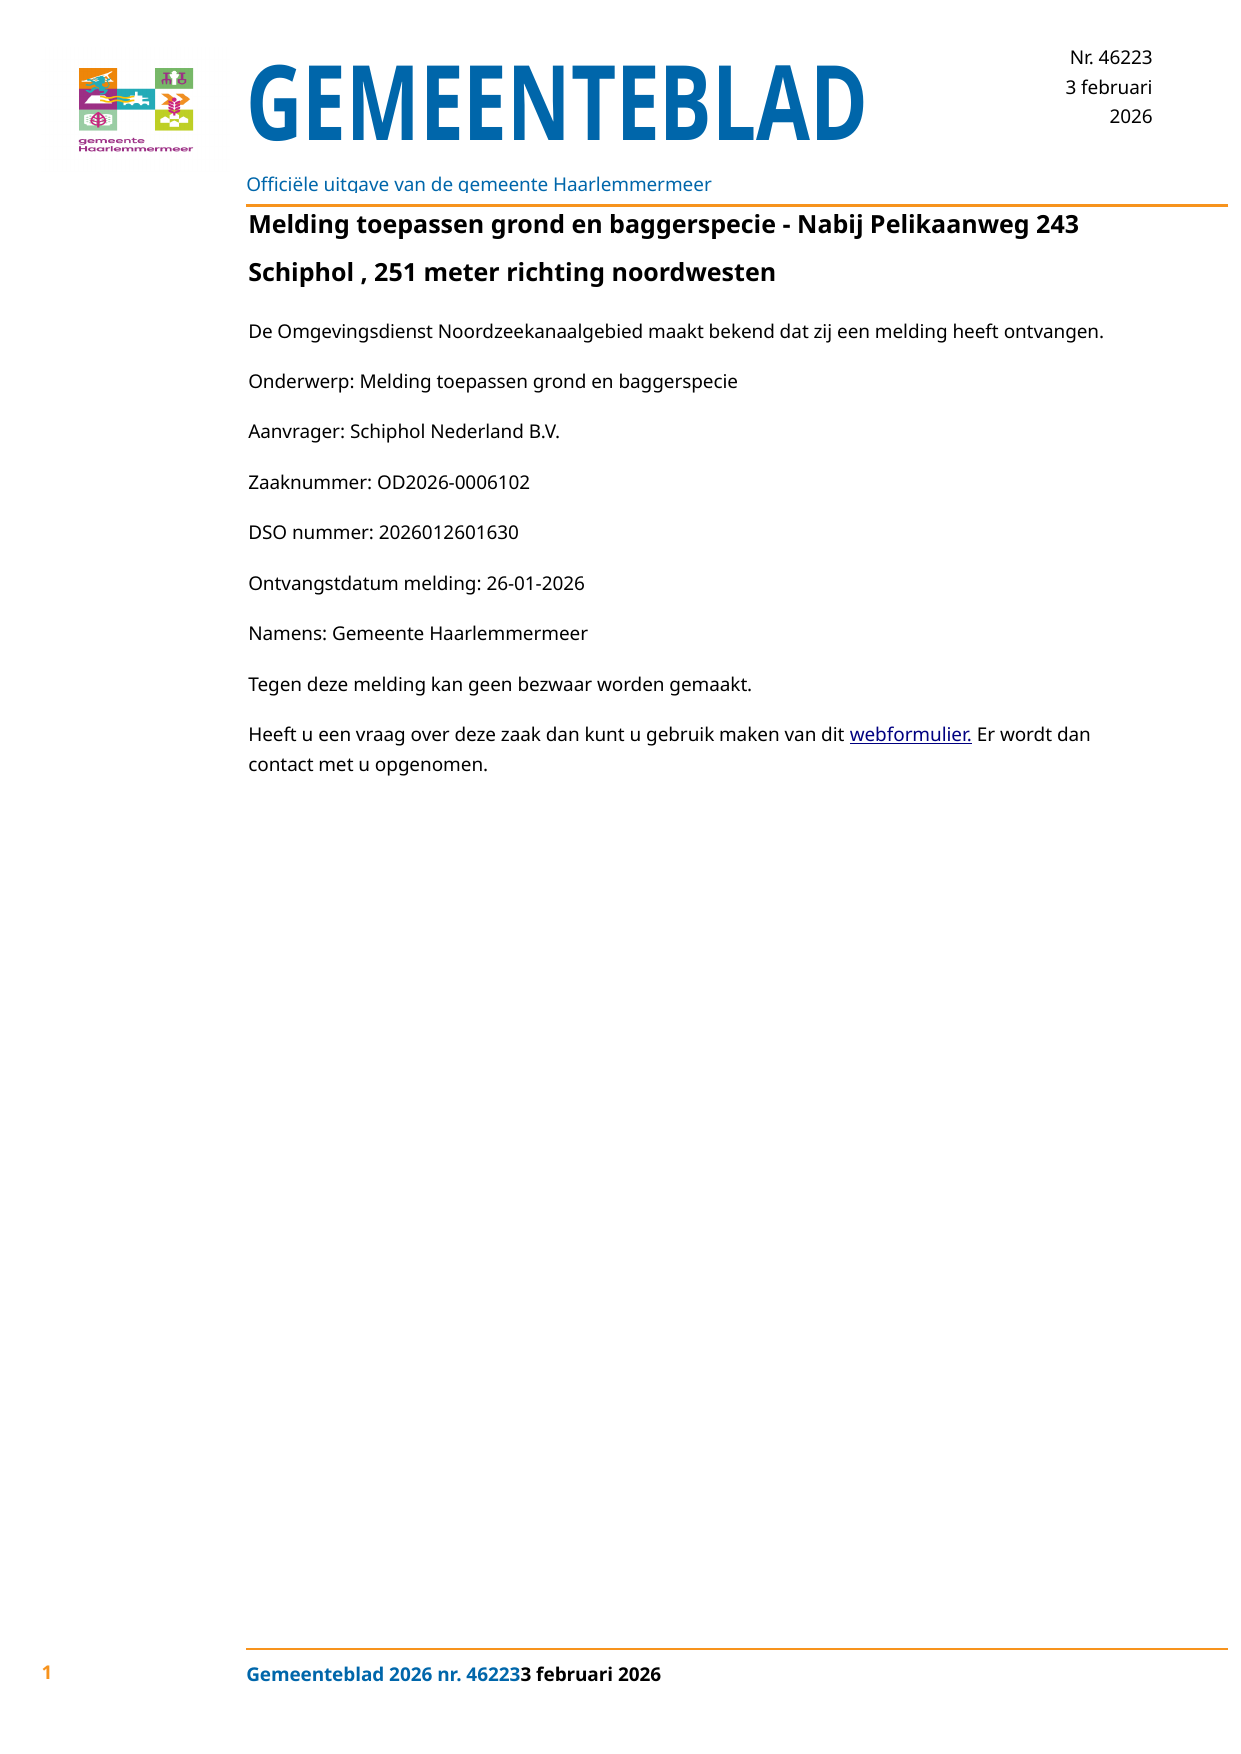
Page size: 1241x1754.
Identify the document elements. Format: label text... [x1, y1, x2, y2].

text Melding toepassen grond en baggerspecie - Nabij Pelikaanweg 243 Schiphol , 251 meter richting noordwesten [248, 207, 1152, 288]
text Zaaknummer: OD2026-0006102 [248, 469, 1152, 495]
picture [41, 47, 231, 172]
text Heeft u een vraag over deze zaak dan kunt u gebruik maken van dit webformulier. Er wordt dan contact met u opgenomen. [248, 721, 1152, 777]
text Namens: Gemeente Haarlemmermeer [248, 620, 1152, 646]
text De Omgevingsdienst Noordzeekanaalgebied maakt bekend dat zij een melding heeft ontvangen. [248, 318, 1152, 344]
text Tegen deze melding kan geen bezwaar worden gemaakt. [248, 671, 1152, 697]
text DSO nummer: 2026012601630 [248, 519, 1152, 545]
text Onderwerp: Melding toepassen grond en baggerspecie [248, 368, 1152, 394]
text Ontvangstdatum melding: 26-01-2026 [248, 570, 1152, 596]
text Aanvrager: Schiphol Nederland B.V. [248, 419, 1152, 444]
